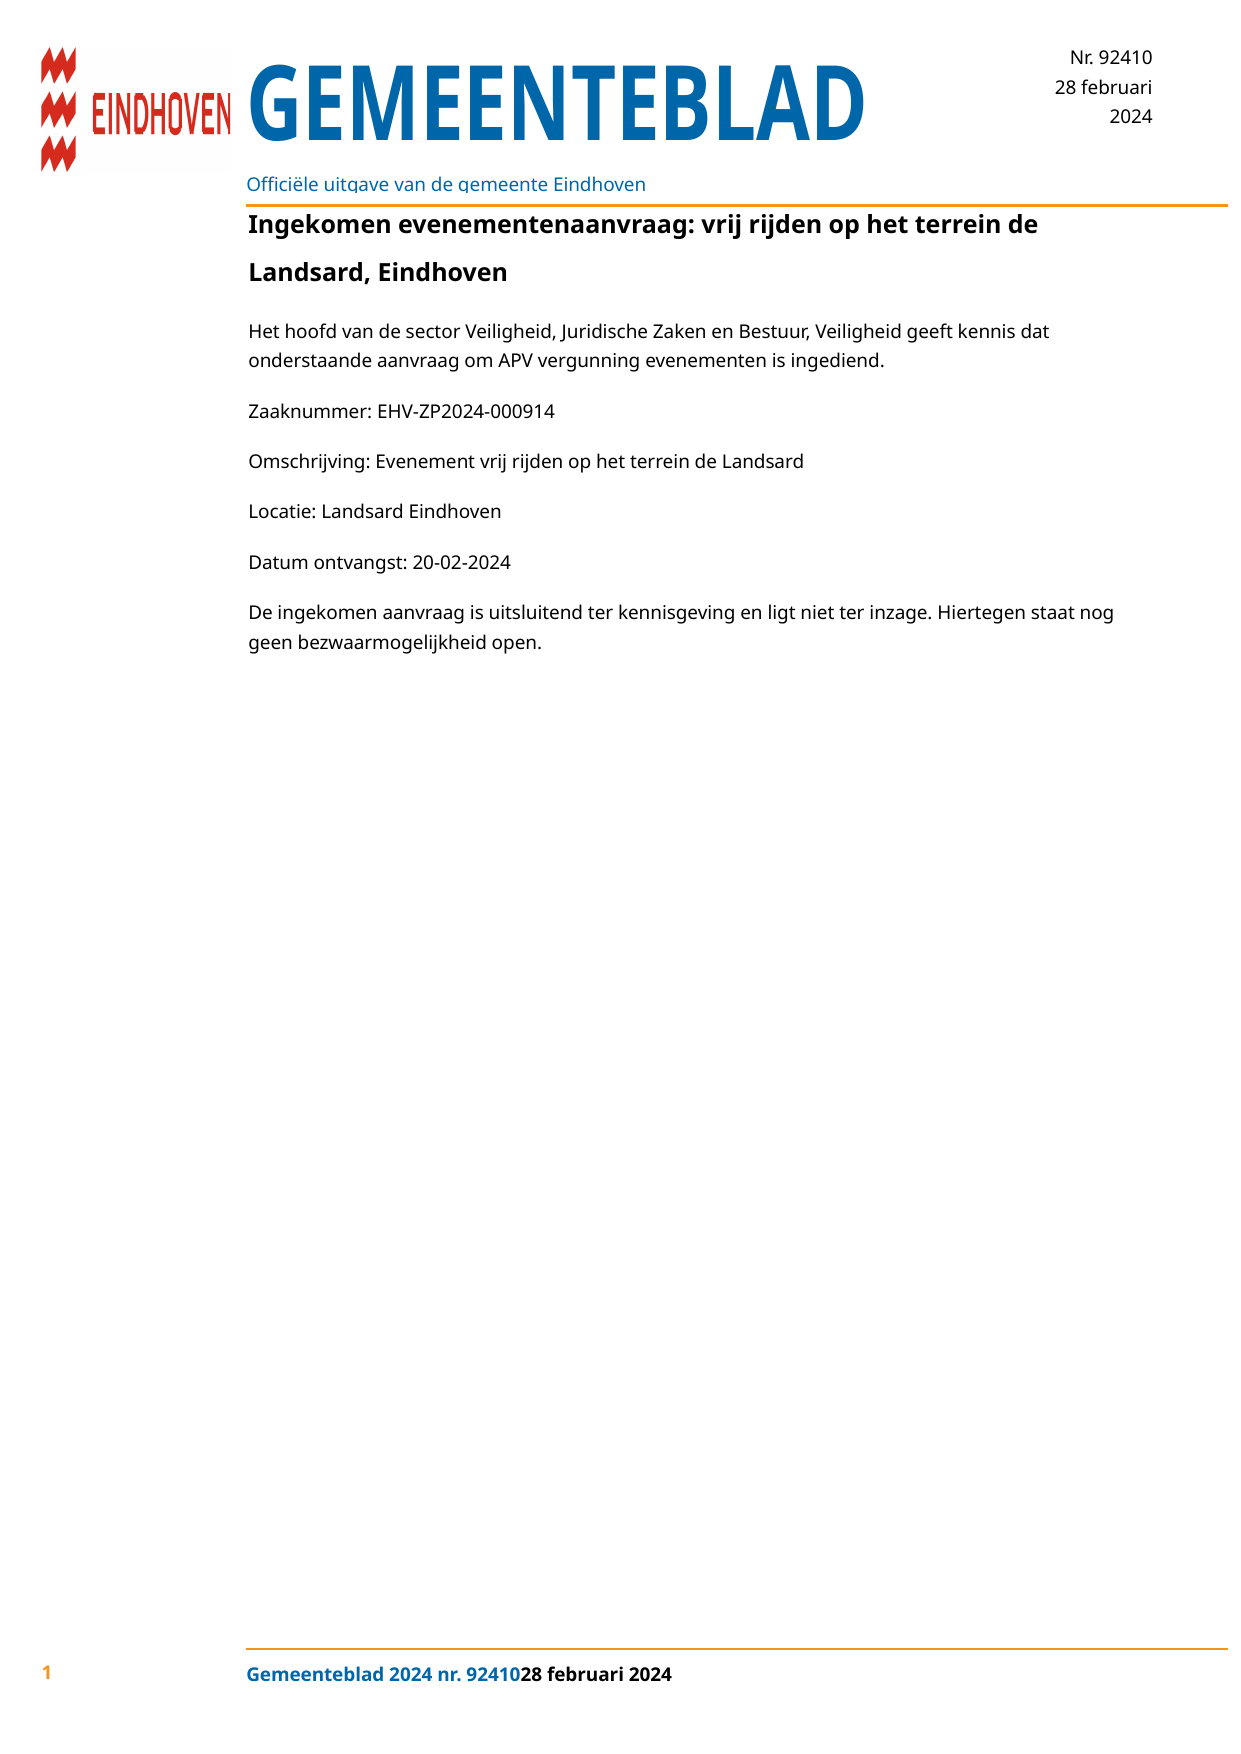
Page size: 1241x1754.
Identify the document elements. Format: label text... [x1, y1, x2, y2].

text De ingekomen aanvraag is uitsluitend ter kennisgeving en ligt niet ter inzage. Hiertegen staat nog geen bezwaarmogelijkheid open. [248, 599, 1152, 655]
text Zaaknummer: EHV-ZP2024-000914 [248, 398, 1152, 424]
picture [41, 47, 231, 172]
text Het hoofd van de sector Veiligheid, Juridische Zaken en Bestuur, Veiligheid geeft kennis dat onderstaande aanvraag om APV vergunning evenementen is ingediend. [248, 318, 1152, 373]
text Datum ontvangst: 20-02-2024 [248, 549, 1152, 575]
text Locatie: Landsard Eindhoven [248, 499, 1152, 524]
text Ingekomen evenementenaanvraag: vrij rijden op het terrein de Landsard, Eindhoven [248, 207, 1152, 288]
text Omschrijving: Evenement vrij rijden op het terrein de Landsard [248, 448, 1152, 474]
